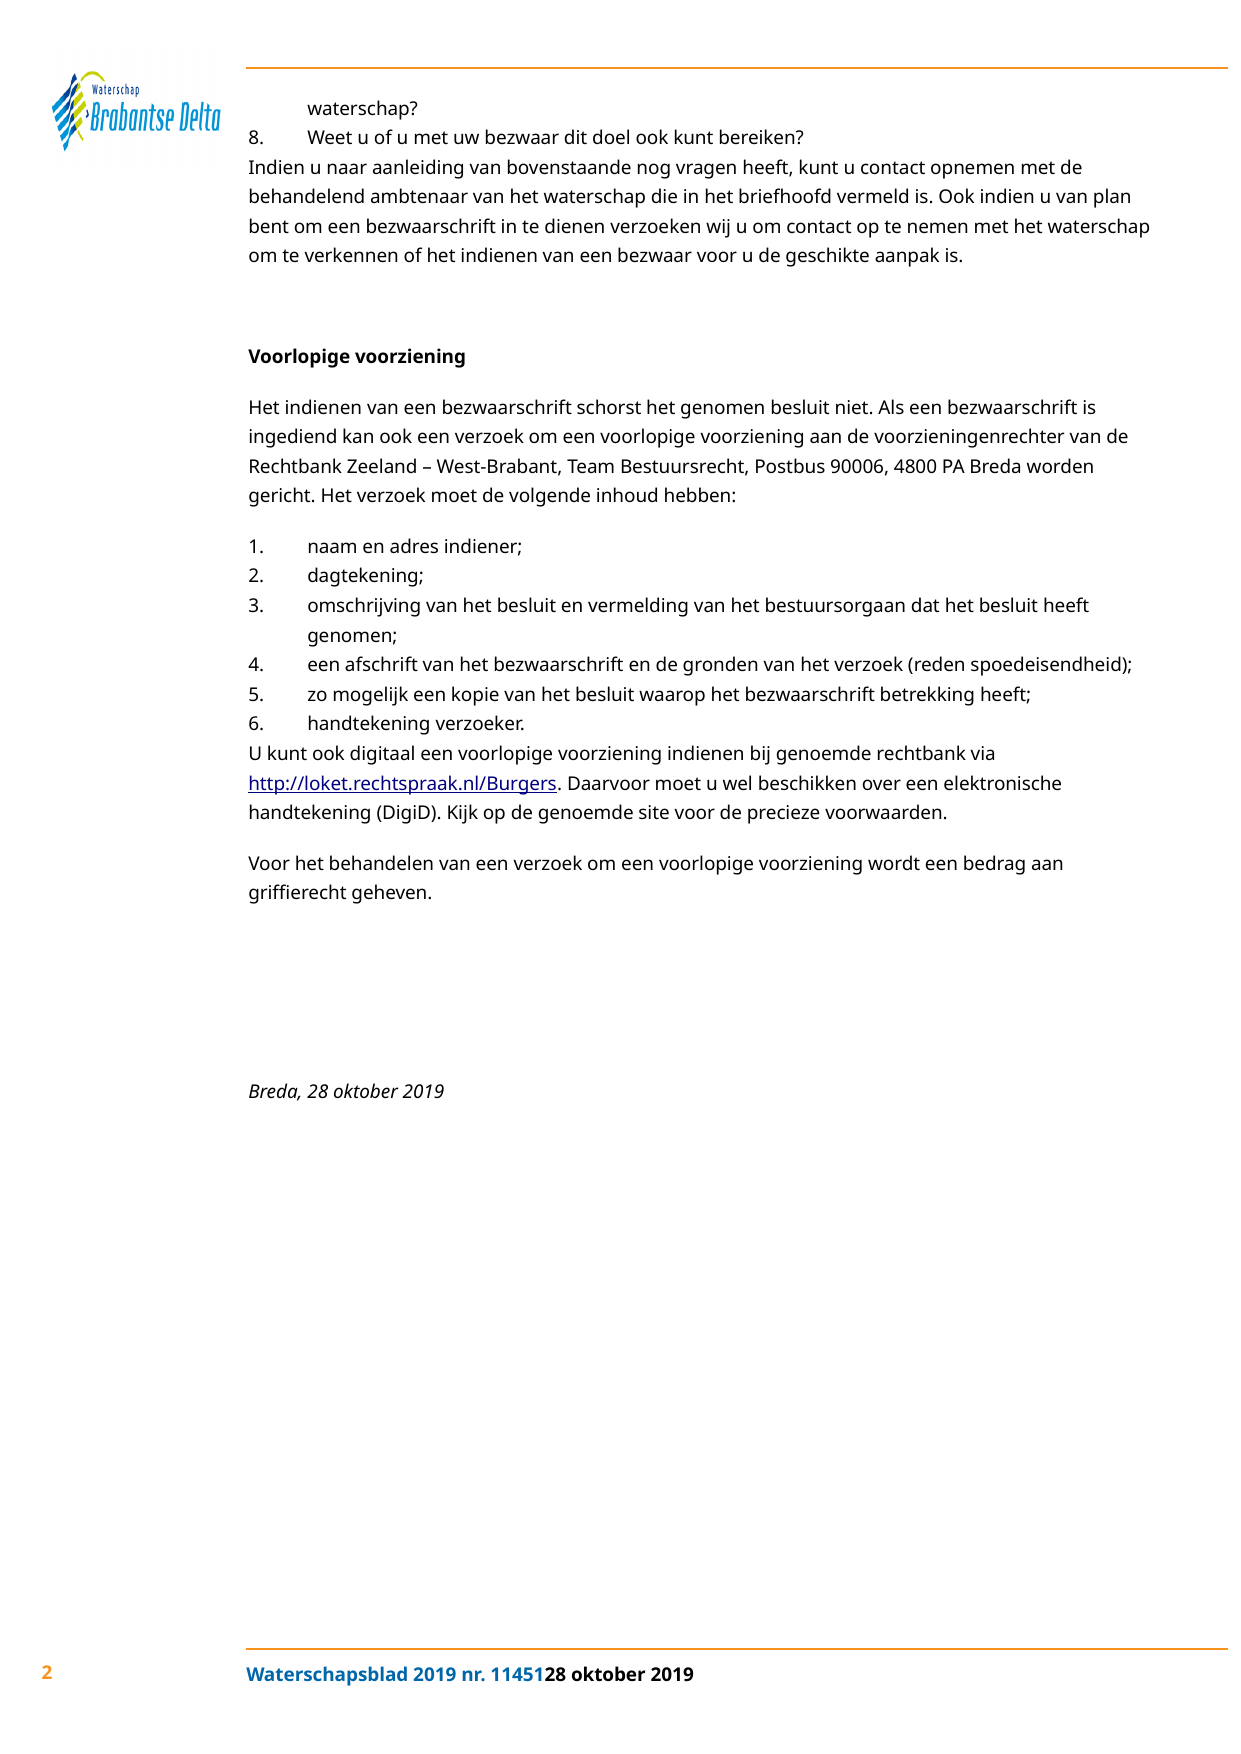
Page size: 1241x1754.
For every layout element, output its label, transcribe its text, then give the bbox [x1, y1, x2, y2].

text Breda, 28 oktober 2019 [248, 1078, 1152, 1104]
list zo mogelijk een kopie van het besluit waarop het bezwaarschrift betrekking heeft; [248, 681, 1152, 707]
text Indien u naar aanleiding van bovenstaande nog vragen heeft, kunt u contact opnemen met de behandelend ambtenaar van het waterschap die in het briefhoofd vermeld is. Ook indien u van plan bent om een bezwaarschrift in te dienen verzoeken wij u om contact op te nemen met het waterschap om te verkennen of het indienen van een bezwaar voor u de geschikte aanpak is. [248, 154, 1152, 268]
list handtekening verzoeker. [248, 711, 1152, 736]
list een afschrift van het bezwaarschrift en de gronden van het verzoek (reden spoedeisendheid); [248, 651, 1152, 677]
list dagtekening; [248, 563, 1152, 588]
list omschrijving van het besluit en vermelding van het bestuursorgaan dat het besluit heeft genomen; [248, 592, 1152, 648]
picture [41, 47, 231, 172]
text Voor het behandelen van een verzoek om een voorlopige voorziening wordt een bedrag aan griffierecht geheven. [248, 850, 1152, 905]
text Voorlopige voorziening [248, 343, 1152, 369]
list naam en adres indiener; [248, 533, 1152, 559]
list Weet u of u met uw bezwaar dit doel ook kunt bereiken? [248, 124, 1152, 150]
text Het indienen van een bezwaarschrift schorst het genomen besluit niet. Als een bezwaarschrift is ingediend kan ook een verzoek om een voorlopige voorziening aan de voorzieningenrechter van de Rechtbank Zeeland – West-Brabant, Team Bestuursrecht, Postbus 90006, 4800 PA Breda worden gericht. Het verzoek moet de volgende inhoud hebben: [248, 394, 1152, 508]
text U kunt ook digitaal een voorlopige voorziening indienen bij genoemde rechtbank via http://loket.rechtspraak.nl/Burgers. Daarvoor moet u wel beschikken over een elektronische handtekening (DigiD). Kijk op de genoemde site voor de precieze voorwaarden. [248, 740, 1152, 825]
list waterschap? [248, 95, 1152, 121]
